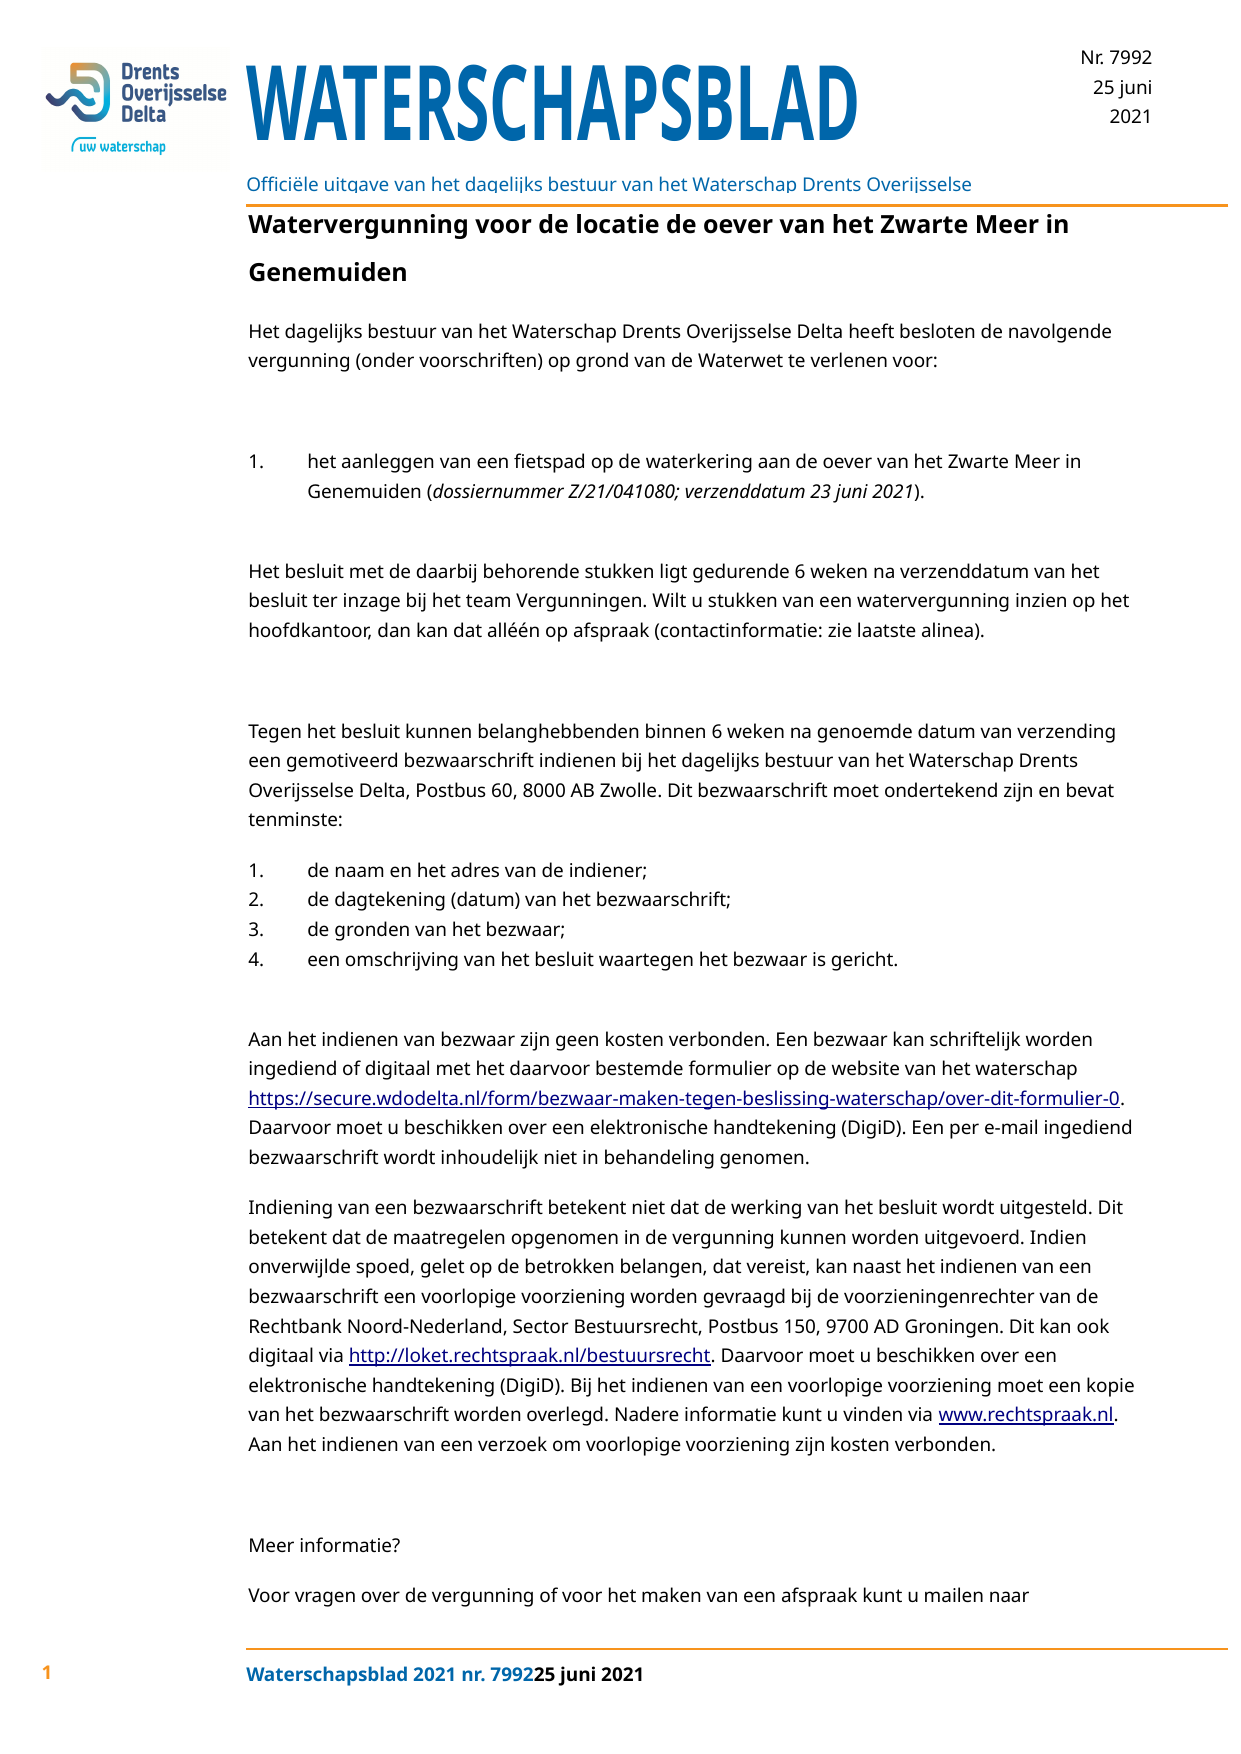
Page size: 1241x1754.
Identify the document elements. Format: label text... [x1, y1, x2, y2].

text Watervergunning voor de locatie de oever van het Zwarte Meer in Genemuiden [248, 207, 1152, 288]
picture [41, 47, 231, 172]
list een omschrijving van het besluit waartegen het bezwaar is gericht. [248, 946, 1152, 972]
text Tegen het besluit kunnen belanghebbenden binnen 6 weken na genoemde datum van verzending een gemotiveerd bezwaarschrift indienen bij het dagelijks bestuur van het Waterschap Drents Overijsselse Delta, Postbus 60, 8000 AB Zwolle. Dit bezwaarschrift moet ondertekend zijn en bevat tenminste: [248, 718, 1152, 832]
list de dagtekening (datum) van het bezwaarschrift; [248, 887, 1152, 912]
text Aan het indienen van bezwaar zijn geen kosten verbonden. Een bezwaar kan schriftelijk worden ingediend of digitaal met het daarvoor bestemde formulier op de website van het waterschap https://secure.wdodelta.nl/form/bezwaar-maken-tegen-beslissing-waterschap/over-dit-formulier-0. Daarvoor moet u beschikken over een elektronische handtekening (DigiD). Een per e-mail ingediend bezwaarschrift wordt inhoudelijk niet in behandeling genomen. [248, 1026, 1152, 1170]
text Indiening van een bezwaarschrift betekent niet dat de werking van het besluit wordt uitgesteld. Dit betekent dat de maatregelen opgenomen in de vergunning kunnen worden uitgevoerd. Indien onverwijlde spoed, gelet op de betrokken belangen, dat vereist, kan naast het indienen van een bezwaarschrift een voorlopige voorziening worden gevraagd bij de voorzieningenrechter van de Rechtbank Noord-Nederland, Sector Bestuursrecht, Postbus 150, 9700 AD Groningen. Dit kan ook digitaal via http://loket.rechtspraak.nl/bestuursrecht. Daarvoor moet u beschikken over een elektronische handtekening (DigiD). Bij het indienen van een voorlopige voorziening moet een kopie van het bezwaarschrift worden overlegd. Nadere informatie kunt u vinden via www.rechtspraak.nl. Aan het indienen van een verzoek om voorlopige voorziening zijn kosten verbonden. [248, 1194, 1152, 1457]
list de gronden van het bezwaar; [248, 916, 1152, 942]
list de naam en het adres van de indiener; [248, 857, 1152, 883]
list het aanleggen van een fietspad op de waterkering aan de oever van het Zwarte Meer in Genemuiden (dossiernummer Z/21/041080; verzenddatum 23 juni 2021). [248, 448, 1152, 504]
text Het besluit met de daarbij behorende stukken ligt gedurende 6 weken na verzenddatum van het besluit ter inzage bij het team Vergunningen. Wilt u stukken van een watervergunning inzien op het hoofdkantoor, dan kan dat alléén op afspraak (contactinformatie: zie laatste alinea). [248, 558, 1152, 643]
text Meer informatie? [248, 1532, 1152, 1558]
text Het dagelijks bestuur van het Waterschap Drents Overijsselse Delta heeft besloten de navolgende vergunning (onder voorschriften) op grond van de Waterwet te verlenen voor: [248, 318, 1152, 373]
text Voor vragen over de vergunning of voor het maken van een afspraak kunt u mailen naar [248, 1582, 1152, 1608]
